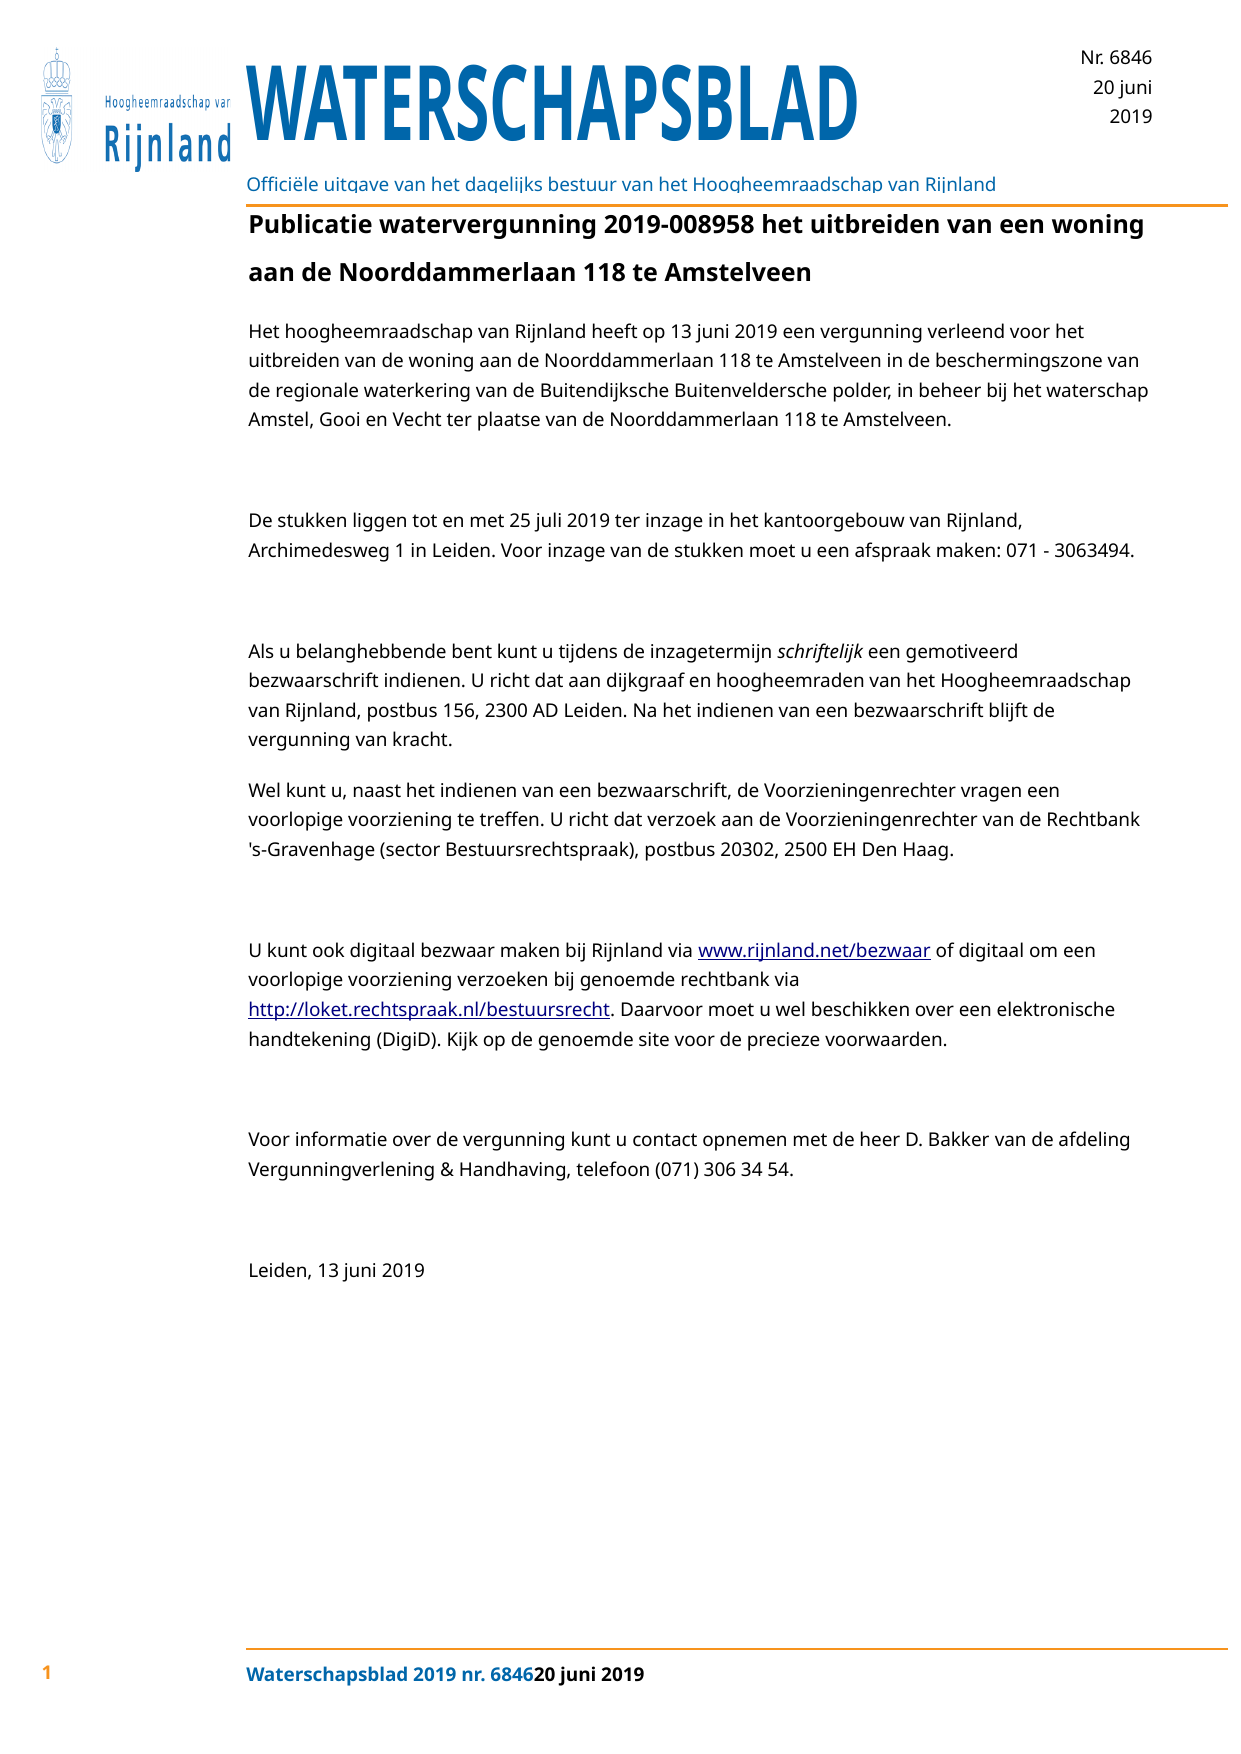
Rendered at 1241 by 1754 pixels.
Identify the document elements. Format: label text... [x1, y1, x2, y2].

picture [41, 47, 231, 172]
text Het hoogheemraadschap van Rijnland heeft op 13 juni 2019 een vergunning verleend voor het uitbreiden van de woning aan de Noorddammerlaan 118 te Amstelveen in de beschermingszone van de regionale waterkering van de Buitendijksche Buitenveldersche polder, in beheer bij het waterschap Amstel, Gooi en Vecht ter plaatse van de Noorddammerlaan 118 te Amstelveen. [248, 318, 1152, 432]
text De stukken liggen tot en met 25 juli 2019 ter inzage in het kantoorgebouw van Rijnland, Archimedesweg 1 in Leiden. Voor inzage van de stukken moet u een afspraak maken: 071 - 3063494. [248, 507, 1152, 563]
text Wel kunt u, naast het indienen van een bezwaarschrift, de Voorzieningenrechter vragen een voorlopige voorziening te treffen. U richt dat verzoek aan de Voorzieningenrechter van de Rechtbank 's-Gravenhage (sector Bestuursrechtspraak), postbus 20302, 2500 EH Den Haag. [248, 777, 1152, 862]
text Voor informatie over de vergunning kunt u contact opnemen met de heer D. Bakker van de afdeling Vergunningverlening & Handhaving, telefoon (071) 306 34 54. [248, 1127, 1152, 1182]
text Leiden, 13 juni 2019 [248, 1257, 1152, 1283]
text U kunt ook digitaal bezwaar maken bij Rijnland via www.rijnland.net/bezwaar of digitaal om een voorlopige voorziening verzoeken bij genoemde rechtbank via http://loket.rechtspraak.nl/bestuursrecht. Daarvoor moet u wel beschikken over een elektronische handtekening (DigiD). Kijk op de genoemde site voor de precieze voorwaarden. [248, 937, 1152, 1052]
text Als u belanghebbende bent kunt u tijdens de inzagetermijn schriftelijk een gemotiveerd bezwaarschrift indienen. U richt dat aan dijkgraaf en hoogheemraden van het Hoogheemraadschap van Rijnland, postbus 156, 2300 AD Leiden. Na het indienen van een bezwaarschrift blijft de vergunning van kracht. [248, 638, 1152, 752]
text Publicatie watervergunning 2019-008958 het uitbreiden van een woning aan de Noorddammerlaan 118 te Amstelveen [248, 207, 1152, 288]
